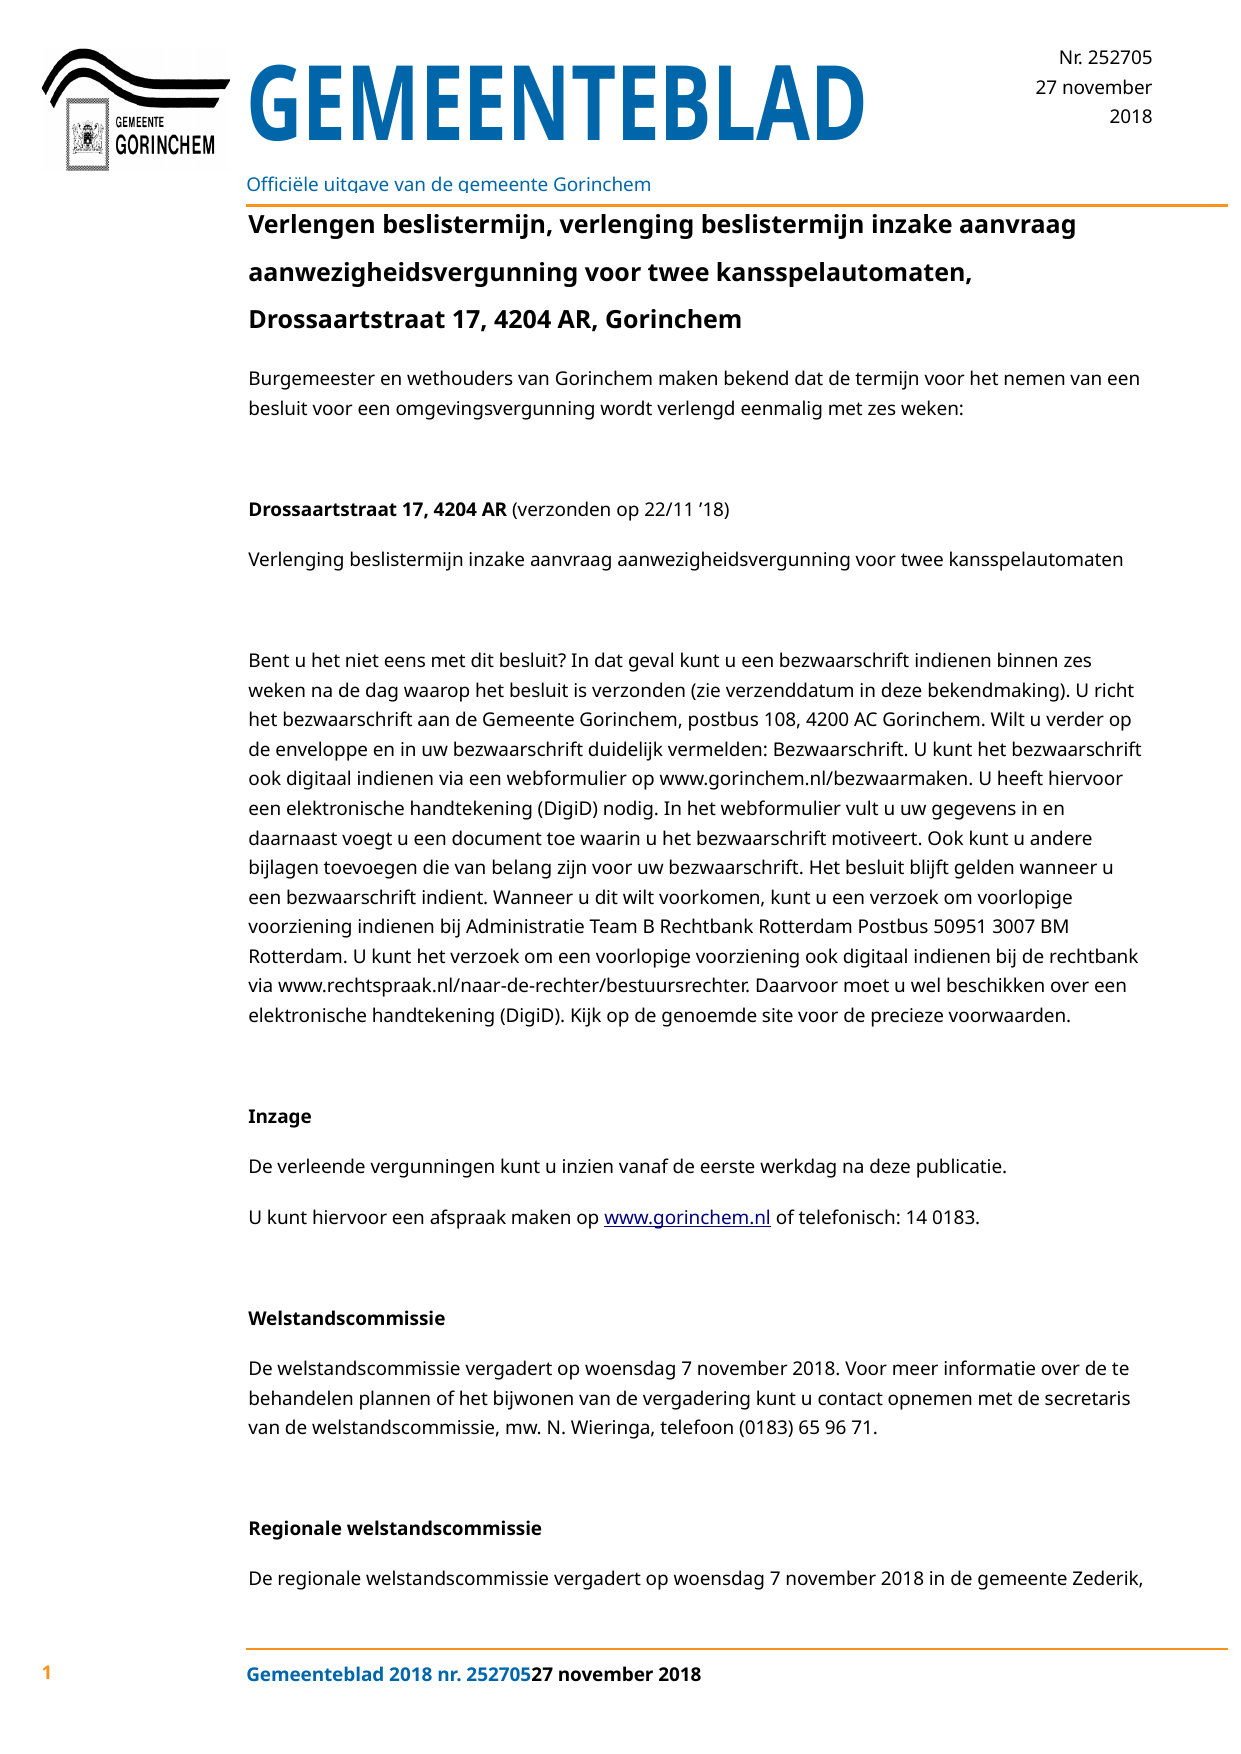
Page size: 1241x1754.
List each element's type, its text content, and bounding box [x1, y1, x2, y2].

text De welstandscommissie vergadert op woensdag 7 november 2018. Voor meer informatie over de te behandelen plannen of het bijwonen van de vergadering kunt u contact opnemen met de secretaris van de welstandscommissie, mw. N. Wieringa, telefoon (0183) 65 96 71. [248, 1355, 1152, 1440]
text Bent u het niet eens met dit besluit? In dat geval kunt u een bezwaarschrift indienen binnen zes weken na de dag waarop het besluit is verzonden (zie verzenddatum in deze bekendmaking). U richt het bezwaarschrift aan de Gemeente Gorinchem, postbus 108, 4200 AC Gorinchem. Wilt u verder op de enveloppe en in uw bezwaarschrift duidelijk vermelden: Bezwaarschrift. U kunt het bezwaarschrift ook digitaal indienen via een webformulier op www.gorinchem.nl/bezwaarmaken. U heeft hiervoor een elektronische handtekening (DigiD) nodig. In het webformulier vult u uw gegevens in en daarnaast voegt u een document toe waarin u het bezwaarschrift motiveert. Ook kunt u andere bijlagen toevoegen die van belang zijn voor uw bezwaarschrift. Het besluit blijft gelden wanneer u een bezwaarschrift indient. Wanneer u dit wilt voorkomen, kunt u een verzoek om voorlopige voorziening indienen bij Administratie Team B Rechtbank Rotterdam Postbus 50951 3007 BM Rotterdam. U kunt het verzoek om een voorlopige voorziening ook digitaal indienen bij de rechtbank via www.rechtspraak.nl/naar-de-rechter/bestuursrechter. Daarvoor moet u wel beschikken over een elektronische handtekening (DigiD). Kijk op de genoemde site voor de precieze voorwaarden. [248, 647, 1152, 1028]
text U kunt hiervoor een afspraak maken op www.gorinchem.nl of telefonisch: 14 0183. [248, 1204, 1152, 1229]
text Drossaartstraat 17, 4204 AR (verzonden op 22/11 ’18) [248, 496, 1152, 522]
text Verlenging beslistermijn inzake aanvraag aanwezigheidsvergunning voor twee kansspelautomaten [248, 546, 1152, 572]
text Burgemeester en wethouders van Gorinchem maken bekend dat de termijn voor het nemen van een besluit voor een omgevingsvergunning wordt verlengd eenmalig met zes weken: [248, 366, 1152, 421]
text Verlengen beslistermijn, verlenging beslistermijn inzake aanvraag aanwezigheidsvergunning voor twee kansspelautomaten, Drossaartstraat 17, 4204 AR, Gorinchem [248, 207, 1152, 336]
picture [41, 47, 231, 172]
text Welstandscommissie [248, 1305, 1152, 1330]
text Regionale welstandscommissie [248, 1515, 1152, 1541]
text Inzage [248, 1103, 1152, 1129]
text De verleende vergunningen kunt u inzien vanaf de eerste werkdag na deze publicatie. [248, 1153, 1152, 1179]
text De regionale welstandscommissie vergadert op woensdag 7 november 2018 in de gemeente Zederik, [248, 1566, 1152, 1591]
